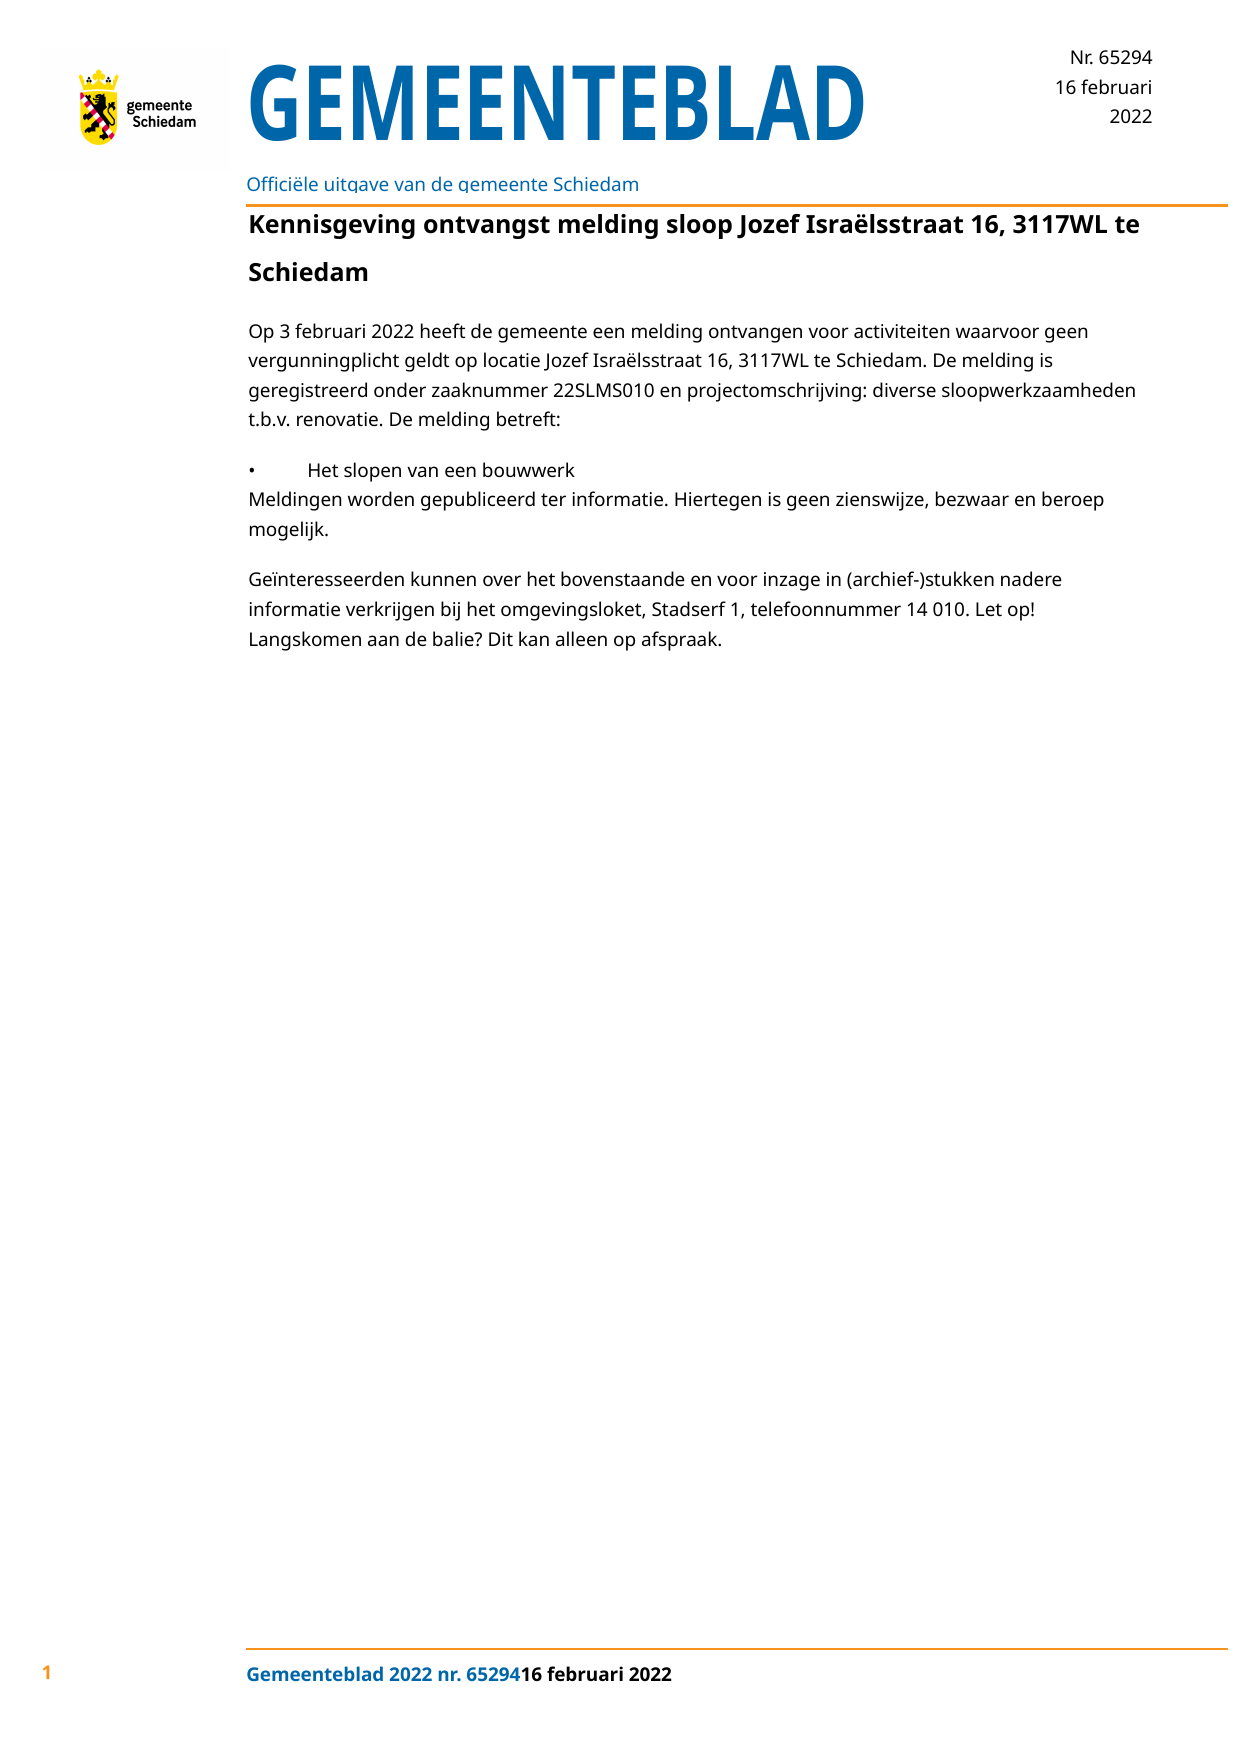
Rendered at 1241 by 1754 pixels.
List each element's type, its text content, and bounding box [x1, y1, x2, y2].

list Het slopen van een bouwwerk [248, 457, 1152, 483]
text Geïnteresseerden kunnen over het bovenstaande en voor inzage in (archief-)stukken nadere informatie verkrijgen bij het omgevingsloket, Stadserf 1, telefoonnummer 14 010. Let op! Langskomen aan de balie? Dit kan alleen op afspraak. [248, 567, 1152, 652]
text Meldingen worden gepubliceerd ter informatie. Hiertegen is geen zienswijze, bezwaar en beroep mogelijk. [248, 487, 1152, 542]
text Op 3 februari 2022 heeft de gemeente een melding ontvangen voor activiteiten waarvoor geen vergunningplicht geldt op locatie Jozef Israëlsstraat 16, 3117WL te Schiedam. De melding is geregistreerd onder zaaknummer 22SLMS010 en projectomschrijving: diverse sloopwerkzaamheden t.b.v. renovatie. De melding betreft: [248, 318, 1152, 432]
text Kennisgeving ontvangst melding sloop Jozef Israëlsstraat 16, 3117WL te Schiedam [248, 207, 1152, 288]
picture [41, 47, 231, 172]
